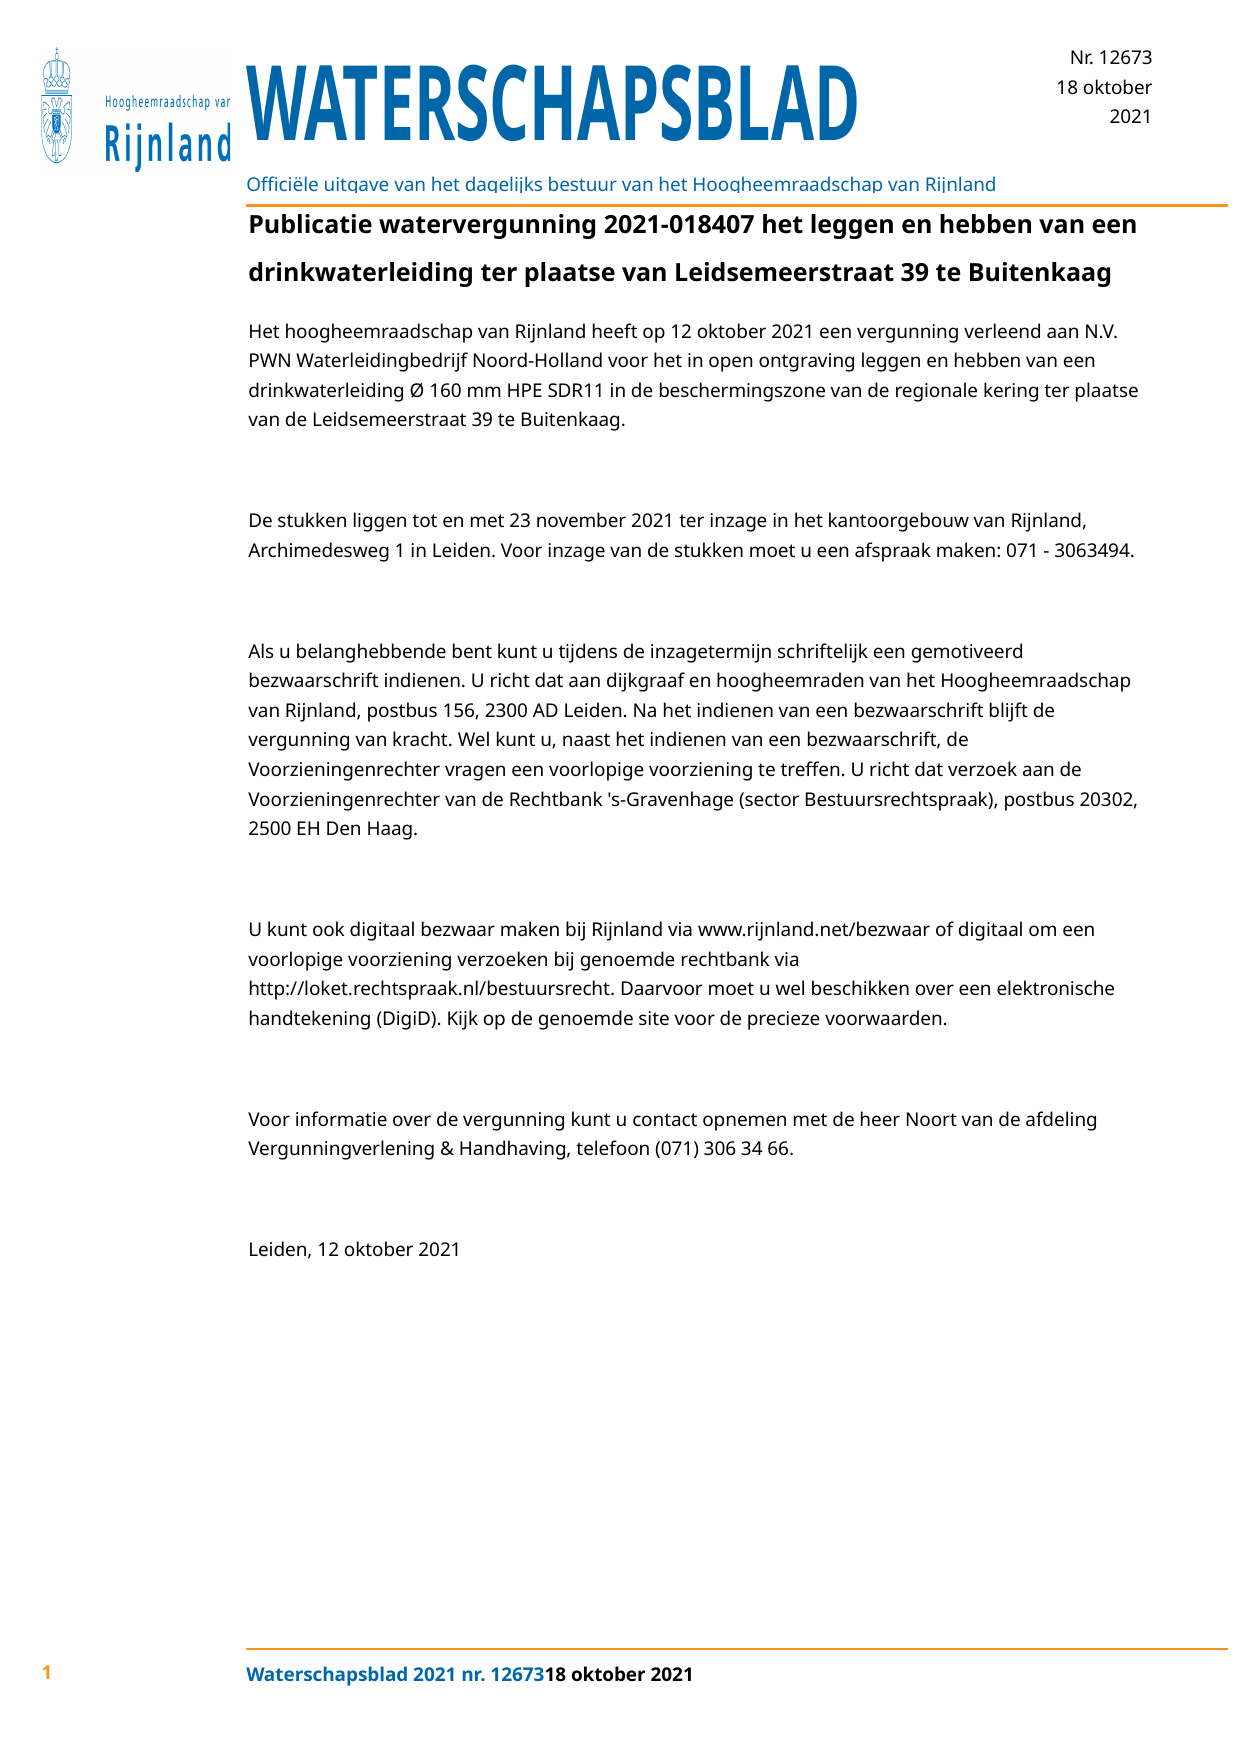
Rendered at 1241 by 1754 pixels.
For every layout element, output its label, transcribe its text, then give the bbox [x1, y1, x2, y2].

text Voor informatie over de vergunning kunt u contact opnemen met de heer Noort van de afdeling Vergunningverlening & Handhaving, telefoon (071) 306 34 66. [248, 1106, 1152, 1161]
text Het hoogheemraadschap van Rijnland heeft op 12 oktober 2021 een vergunning verleend aan N.V. PWN Waterleidingbedrijf Noord-Holland voor het in open ontgraving leggen en hebben van een drinkwaterleiding Ø 160 mm HPE SDR11 in de beschermingszone van de regionale kering ter plaatse van de Leidsemeerstraat 39 te Buitenkaag. [248, 318, 1152, 432]
picture [41, 47, 231, 172]
text Als u belanghebbende bent kunt u tijdens de inzagetermijn schriftelijk een gemotiveerd bezwaarschrift indienen. U richt dat aan dijkgraaf en hoogheemraden van het Hoogheemraadschap van Rijnland, postbus 156, 2300 AD Leiden. Na het indienen van een bezwaarschrift blijft de vergunning van kracht. Wel kunt u, naast het indienen van een bezwaarschrift, de Voorzieningenrechter vragen een voorlopige voorziening te treffen. U richt dat verzoek aan de Voorzieningenrechter van de Rechtbank 's-Gravenhage (sector Bestuursrechtspraak), postbus 20302, 2500 EH Den Haag. [248, 638, 1152, 841]
text Publicatie watervergunning 2021-018407 het leggen en hebben van een drinkwaterleiding ter plaatse van Leidsemeerstraat 39 te Buitenkaag [248, 207, 1152, 288]
text De stukken liggen tot en met 23 november 2021 ter inzage in het kantoorgebouw van Rijnland, Archimedesweg 1 in Leiden. Voor inzage van de stukken moet u een afspraak maken: 071 - 3063494. [248, 507, 1152, 563]
text Leiden, 12 oktober 2021 [248, 1236, 1152, 1262]
text U kunt ook digitaal bezwaar maken bij Rijnland via www.rijnland.net/bezwaar of digitaal om een voorlopige voorziening verzoeken bij genoemde rechtbank via http://loket.rechtspraak.nl/bestuursrecht. Daarvoor moet u wel beschikken over een elektronische handtekening (DigiD). Kijk op de genoemde site voor de precieze voorwaarden. [248, 916, 1152, 1031]
